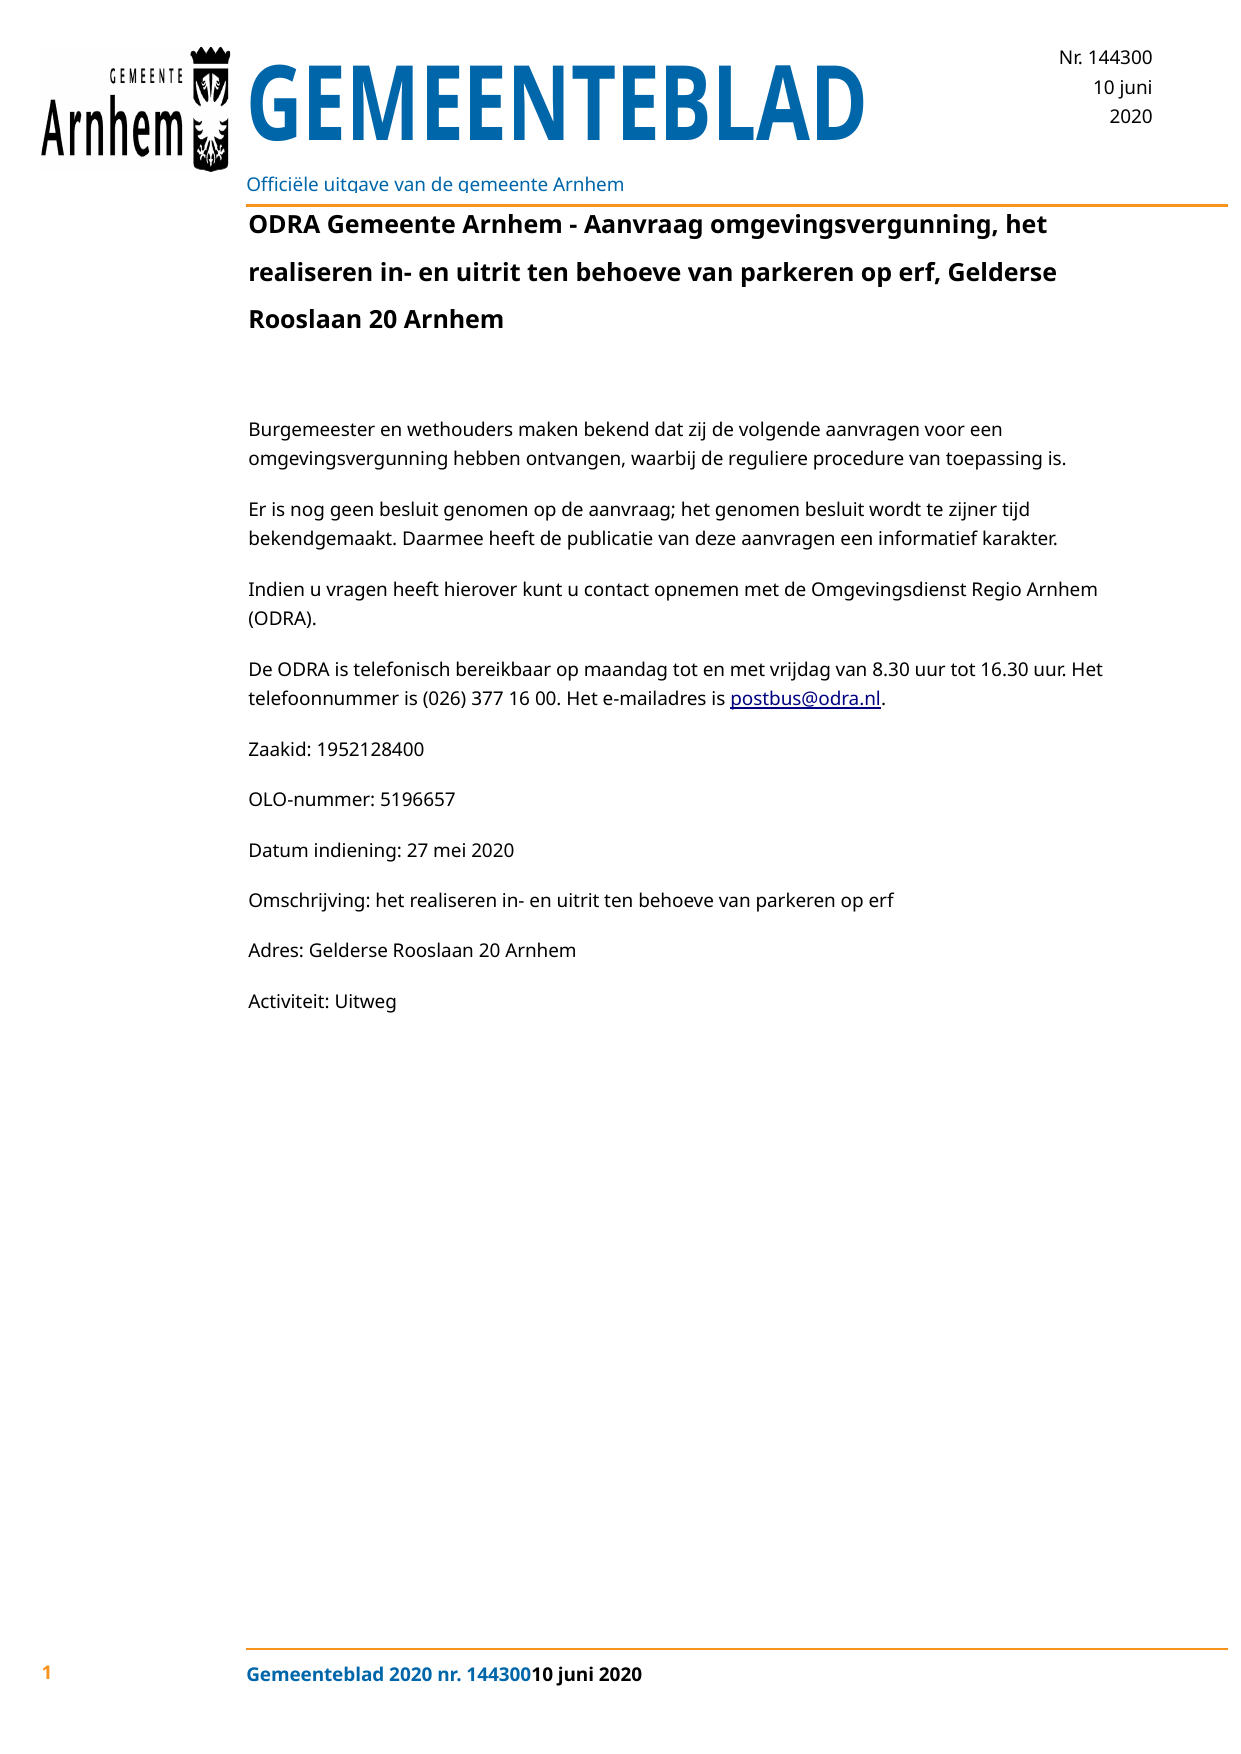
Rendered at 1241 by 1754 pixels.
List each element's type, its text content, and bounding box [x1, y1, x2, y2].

text Adres: Gelderse Rooslaan 20 Arnhem [248, 938, 1152, 963]
text Omschrijving: het realiseren in- en uitrit ten behoeve van parkeren op erf [248, 887, 1152, 913]
picture [41, 47, 231, 172]
text Er is nog geen besluit genomen op de aanvraag; het genomen besluit wordt te zijner tijd bekendgemaakt. Daarmee heeft de publicatie van deze aanvragen een informatief karakter. [248, 496, 1152, 551]
text Zaakid: 1952128400 [248, 736, 1152, 762]
text Burgemeester en wethouders maken bekend dat zij de volgende aanvragen voor een omgevingsvergunning hebben ontvangen, waarbij de reguliere procedure van toepassing is. [248, 416, 1152, 471]
text Datum indiening: 27 mei 2020 [248, 837, 1152, 862]
text De ODRA is telefonisch bereikbaar op maandag tot en met vrijdag van 8.30 uur tot 16.30 uur. Het telefoonnummer is (026) 377 16 00. Het e-mailadres is postbus@odra.nl. [248, 656, 1152, 711]
text Activiteit: Uitweg [248, 988, 1152, 1014]
text ODRA Gemeente Arnhem - Aanvraag omgevingsvergunning, het realiseren in- en uitrit ten behoeve van parkeren op erf, Gelderse Rooslaan 20 Arnhem [248, 207, 1152, 336]
text OLO-nummer: 5196657 [248, 786, 1152, 812]
text Indien u vragen heeft hierover kunt u contact opnemen met de Omgevingsdienst Regio Arnhem (ODRA). [248, 576, 1152, 631]
